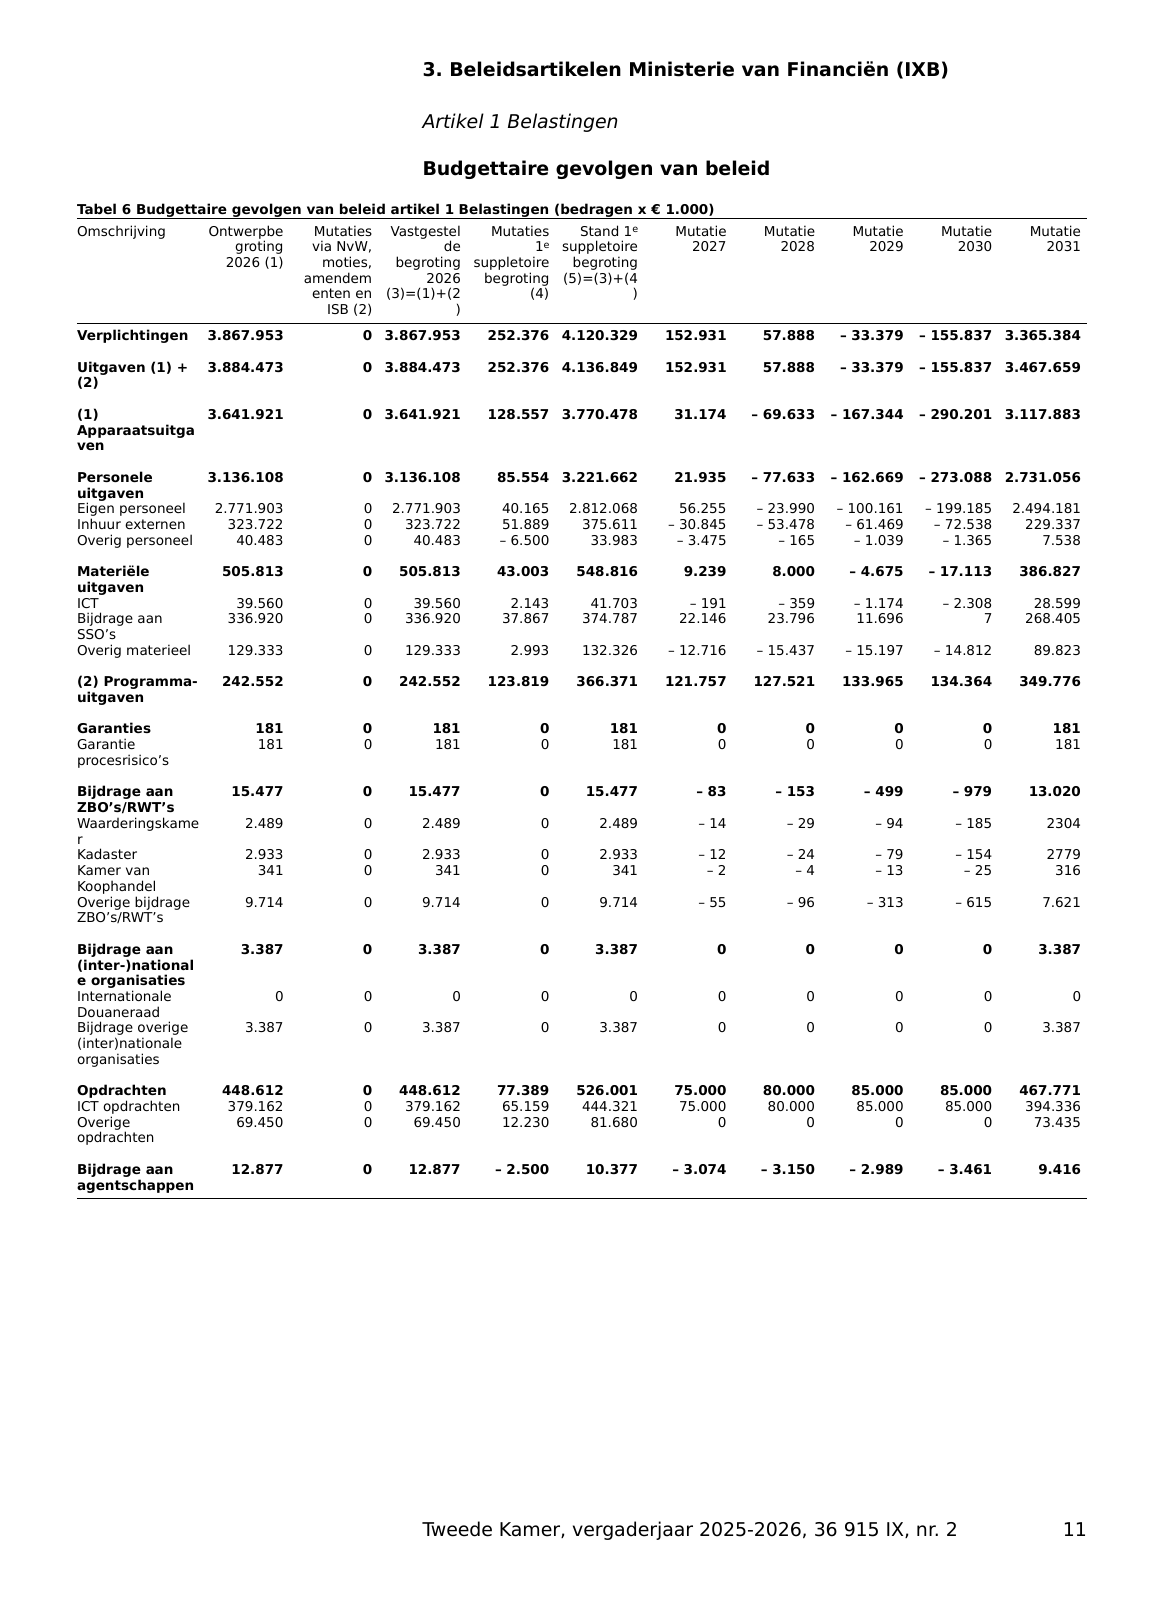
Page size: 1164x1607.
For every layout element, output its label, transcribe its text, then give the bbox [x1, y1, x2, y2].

table_cell 0 [644, 1115, 732, 1146]
table_cell [201, 659, 289, 674]
table_cell 181 [998, 721, 1087, 737]
table_cell [644, 926, 732, 942]
table_cell Mutatie 2028 [732, 219, 821, 322]
table_cell 40.483 [378, 533, 466, 548]
table_cell [555, 548, 644, 564]
table_cell – 69.633 [732, 407, 821, 454]
table_cell 0 [289, 1083, 378, 1099]
table_cell – 3.461 [909, 1162, 998, 1198]
table_cell [998, 769, 1087, 784]
table_cell 9.416 [998, 1162, 1087, 1198]
table_cell – 55 [644, 894, 732, 926]
table_cell [466, 344, 555, 359]
table_cell 127.521 [732, 674, 821, 706]
subtitle 3. Beleidsartikelen Ministerie van Financiën (IXB) [422, 59, 1087, 81]
table_cell – 313 [821, 894, 909, 926]
table_cell 0 [821, 737, 909, 768]
table_cell [821, 548, 909, 564]
table_cell – 155.837 [909, 324, 998, 344]
table_cell [821, 706, 909, 721]
table_cell [644, 391, 732, 407]
table_cell 316 [998, 863, 1087, 894]
table_cell 0 [289, 816, 378, 847]
subtitle Artikel 1 Belastingen [422, 111, 1087, 133]
table_cell 11.696 [821, 611, 909, 643]
table_cell [555, 391, 644, 407]
table_cell – 979 [909, 784, 998, 816]
table_cell 40.165 [466, 501, 555, 517]
table_cell [644, 344, 732, 359]
table_cell 181 [201, 721, 289, 737]
table_cell [821, 391, 909, 407]
table_cell 15.477 [201, 784, 289, 816]
table_cell [77, 1146, 201, 1162]
table_cell 0 [466, 737, 555, 768]
table_cell 12.230 [466, 1115, 555, 1146]
table_cell – 162.669 [821, 470, 909, 501]
table_cell [732, 1068, 821, 1083]
table_cell [289, 659, 378, 674]
table_cell Mutaties via NvW, moties, amendementen en ISB (2) [289, 219, 378, 322]
table_cell 73.435 [998, 1115, 1087, 1146]
table_cell – 3.475 [644, 533, 732, 548]
table_cell 505.813 [201, 564, 289, 596]
table_cell [466, 706, 555, 721]
table_cell 2.494.181 [998, 501, 1087, 517]
table_cell [821, 1146, 909, 1162]
table_cell 0 [289, 894, 378, 926]
table_cell [289, 1146, 378, 1162]
table_cell 0 [378, 989, 466, 1020]
table_cell 349.776 [998, 674, 1087, 706]
table_cell – 191 [644, 596, 732, 611]
table_cell [289, 391, 378, 407]
table_cell 77.389 [466, 1083, 555, 1099]
table_cell 0 [732, 1115, 821, 1146]
table_cell – 154 [909, 847, 998, 863]
table_cell 229.337 [998, 517, 1087, 533]
table_cell 0 [466, 989, 555, 1020]
table_cell 0 [289, 1115, 378, 1146]
table_cell 3.387 [998, 942, 1087, 989]
table_cell [555, 344, 644, 359]
table_cell [998, 926, 1087, 942]
table_cell 444.321 [555, 1099, 644, 1114]
table_cell 3.467.659 [998, 360, 1087, 391]
table_cell 28.599 [998, 596, 1087, 611]
table_cell 129.333 [201, 643, 289, 658]
table_cell 0 [909, 737, 998, 768]
table_cell (1) Apparaatsuitgaven [77, 407, 201, 454]
table_cell 0 [289, 737, 378, 768]
table_cell [378, 1068, 466, 1083]
table_cell 448.612 [201, 1083, 289, 1099]
table_cell 7 [909, 611, 998, 643]
table_cell 394.336 [998, 1099, 1087, 1114]
table_cell [909, 344, 998, 359]
table_cell 57.888 [732, 360, 821, 391]
table_cell Vastgestelde begroting 2026 (3)=(1)+(2) [378, 219, 466, 322]
table_cell [378, 454, 466, 470]
table_cell [378, 344, 466, 359]
table_cell – 185 [909, 816, 998, 847]
table_cell 12.877 [201, 1162, 289, 1198]
table_cell 0 [909, 1115, 998, 1146]
table_cell 0 [289, 517, 378, 533]
table_cell [821, 1068, 909, 1083]
table_cell Verplichtingen [77, 324, 201, 344]
table_cell 0 [909, 1020, 998, 1067]
table_cell [289, 548, 378, 564]
table_cell 65.159 [466, 1099, 555, 1114]
table_cell 121.757 [644, 674, 732, 706]
table_cell [732, 659, 821, 674]
table_cell 374.787 [555, 611, 644, 643]
table_cell 0 [289, 1162, 378, 1198]
table_cell Personele uitgaven [77, 470, 201, 501]
table_cell 85.000 [909, 1083, 998, 1099]
table_cell – 1.365 [909, 533, 998, 548]
table_cell 2.143 [466, 596, 555, 611]
table_cell 0 [466, 816, 555, 847]
table_cell Bijdrage overige (inter)nationale organisaties [77, 1020, 201, 1067]
table_cell [732, 926, 821, 942]
table_cell 0 [821, 721, 909, 737]
table_cell – 23.990 [732, 501, 821, 517]
table_cell 366.371 [555, 674, 644, 706]
table_cell [909, 548, 998, 564]
table_cell – 4.675 [821, 564, 909, 596]
table_cell [732, 706, 821, 721]
table_cell Overig materieel [77, 643, 201, 658]
table_cell 3.867.953 [378, 324, 466, 344]
table_cell 0 [289, 674, 378, 706]
table_cell [466, 548, 555, 564]
table_cell [201, 926, 289, 942]
table_cell 2.771.903 [378, 501, 466, 517]
table_cell [289, 706, 378, 721]
table_cell [732, 454, 821, 470]
table_cell (2) Programma-uitgaven [77, 674, 201, 706]
table_cell 3.641.921 [201, 407, 289, 454]
table_cell 448.612 [378, 1083, 466, 1099]
table_cell Bijdrage aan SSO’s [77, 611, 201, 643]
table_cell Mutatie 2031 [998, 219, 1087, 322]
table_cell Mutatie 2029 [821, 219, 909, 322]
table_cell – 359 [732, 596, 821, 611]
table_cell Garanties [77, 721, 201, 737]
table_cell 0 [289, 942, 378, 989]
table_cell 43.003 [466, 564, 555, 596]
table_cell 2.489 [378, 816, 466, 847]
table_cell 336.920 [201, 611, 289, 643]
table_cell 85.554 [466, 470, 555, 501]
table_cell [998, 1146, 1087, 1162]
table_cell Kamer van Koophandel [77, 863, 201, 894]
table_cell Mutatie 2027 [644, 219, 732, 322]
table_cell – 25 [909, 863, 998, 894]
table_cell 181 [555, 721, 644, 737]
table_cell [466, 454, 555, 470]
table_cell 268.405 [998, 611, 1087, 643]
table_cell 0 [289, 564, 378, 596]
table_cell [201, 1068, 289, 1083]
table_cell [555, 926, 644, 942]
table_cell 0 [644, 989, 732, 1020]
table_cell [555, 454, 644, 470]
table_cell [909, 659, 998, 674]
table_cell [555, 769, 644, 784]
table_cell [77, 454, 201, 470]
table_cell 80.000 [732, 1083, 821, 1099]
table_cell 15.477 [378, 784, 466, 816]
table_cell 2.489 [201, 816, 289, 847]
table_cell 0 [466, 942, 555, 989]
table_cell [201, 706, 289, 721]
table_cell 0 [466, 863, 555, 894]
table_cell – 165 [732, 533, 821, 548]
table_cell 12.877 [378, 1162, 466, 1198]
table_cell 242.552 [201, 674, 289, 706]
table_cell – 2.500 [466, 1162, 555, 1198]
table_cell – 167.344 [821, 407, 909, 454]
table_cell [201, 548, 289, 564]
table_cell 21.935 [644, 470, 732, 501]
table_cell 3.387 [378, 1020, 466, 1067]
table_cell 0 [732, 721, 821, 737]
table_cell [644, 1146, 732, 1162]
table_cell 341 [378, 863, 466, 894]
table_cell [644, 1068, 732, 1083]
table_cell – 2.989 [821, 1162, 909, 1198]
table_cell 3.641.921 [378, 407, 466, 454]
table_cell 3.867.953 [201, 324, 289, 344]
table_cell 123.819 [466, 674, 555, 706]
table_cell 15.477 [555, 784, 644, 816]
table_cell Bijdrage aan agentschappen [77, 1162, 201, 1198]
table_cell [732, 344, 821, 359]
table_cell 4.136.849 [555, 360, 644, 391]
table_cell 181 [378, 737, 466, 768]
table_cell 0 [466, 894, 555, 926]
table_cell – 14 [644, 816, 732, 847]
table_cell – 29 [732, 816, 821, 847]
table_cell – 61.469 [821, 517, 909, 533]
table_cell 0 [909, 942, 998, 989]
table_cell 0 [289, 989, 378, 1020]
table_cell 8.000 [732, 564, 821, 596]
table_cell – 33.379 [821, 324, 909, 344]
table_cell 386.827 [998, 564, 1087, 596]
table_cell – 2.308 [909, 596, 998, 611]
table_cell 0 [998, 989, 1087, 1020]
table_cell Kadaster [77, 847, 201, 863]
table_cell 7.621 [998, 894, 1087, 926]
table_cell 0 [289, 596, 378, 611]
table_cell 0 [289, 470, 378, 501]
table_cell [909, 391, 998, 407]
table_cell – 15.437 [732, 643, 821, 658]
table_cell 13.020 [998, 784, 1087, 816]
table_cell – 72.538 [909, 517, 998, 533]
table_cell [821, 344, 909, 359]
table_cell 2.731.056 [998, 470, 1087, 501]
table_cell 3.136.108 [201, 470, 289, 501]
table_cell 181 [201, 737, 289, 768]
table_cell [289, 769, 378, 784]
table_cell [732, 391, 821, 407]
table_cell Mutatie 2030 [909, 219, 998, 322]
table_cell 181 [555, 737, 644, 768]
table_cell 57.888 [732, 324, 821, 344]
table_cell Overige opdrachten [77, 1115, 201, 1146]
table_cell 3.387 [201, 1020, 289, 1067]
table_cell [998, 344, 1087, 359]
table_cell 9.239 [644, 564, 732, 596]
table_cell Omschrijving [77, 219, 201, 322]
table_cell 3.221.662 [555, 470, 644, 501]
table_cell [821, 926, 909, 942]
table_cell – 77.633 [732, 470, 821, 501]
table_cell 80.000 [732, 1099, 821, 1114]
table_cell 0 [289, 847, 378, 863]
table_cell [644, 548, 732, 564]
table_cell [201, 344, 289, 359]
table_cell [201, 769, 289, 784]
table_cell [77, 391, 201, 407]
table_cell 0 [289, 643, 378, 658]
table_cell Internationale Douaneraad [77, 989, 201, 1020]
table_cell 9.714 [378, 894, 466, 926]
table_cell 10.377 [555, 1162, 644, 1198]
table_cell – 30.845 [644, 517, 732, 533]
table_cell [466, 391, 555, 407]
table_cell 31.174 [644, 407, 732, 454]
table_cell 0 [466, 721, 555, 737]
table_cell 0 [289, 533, 378, 548]
table_cell [77, 926, 201, 942]
table_cell [289, 454, 378, 470]
table_cell 252.376 [466, 360, 555, 391]
table_cell [378, 706, 466, 721]
table_cell Ontwerpbegroting 2026 (1) [201, 219, 289, 322]
table_cell [998, 659, 1087, 674]
table_cell Uitgaven (1) + (2) [77, 360, 201, 391]
table_cell – 14.812 [909, 643, 998, 658]
table_cell 0 [909, 721, 998, 737]
table_cell 341 [555, 863, 644, 894]
table_cell ICT [77, 596, 201, 611]
table_cell [821, 659, 909, 674]
table_cell [909, 1068, 998, 1083]
table_cell 0 [732, 942, 821, 989]
table_cell [77, 548, 201, 564]
table_cell 0 [466, 1020, 555, 1067]
table_cell 75.000 [644, 1099, 732, 1114]
table_cell [909, 1146, 998, 1162]
table_cell 379.162 [378, 1099, 466, 1114]
table_cell [998, 1068, 1087, 1083]
table_cell [909, 454, 998, 470]
table_cell 0 [821, 1020, 909, 1067]
table_cell 526.001 [555, 1083, 644, 1099]
table_cell Waarderingskamer [77, 816, 201, 847]
table_cell Opdrachten [77, 1083, 201, 1099]
table_cell 505.813 [378, 564, 466, 596]
table_cell [466, 769, 555, 784]
table_cell [644, 706, 732, 721]
table_cell 89.823 [998, 643, 1087, 658]
table_cell 0 [289, 863, 378, 894]
table_cell 0 [555, 989, 644, 1020]
table_cell [909, 769, 998, 784]
table_header Tabel 6 Budgettaire gevolgen van beleid artikel 1 Belastingen (bedragen x € 1.000) [77, 202, 1087, 218]
table_cell 375.611 [555, 517, 644, 533]
table_cell – 4 [732, 863, 821, 894]
table_cell 3.387 [998, 1020, 1087, 1067]
table_cell [378, 659, 466, 674]
table_cell [77, 344, 201, 359]
table_cell ICT opdrachten [77, 1099, 201, 1114]
table_cell 69.450 [201, 1115, 289, 1146]
table_cell 0 [289, 721, 378, 737]
table_cell 242.552 [378, 674, 466, 706]
table_cell 40.483 [201, 533, 289, 548]
table_cell 3.136.108 [378, 470, 466, 501]
table_cell – 12 [644, 847, 732, 863]
table_cell 51.889 [466, 517, 555, 533]
table_cell – 13 [821, 863, 909, 894]
table_cell [555, 1068, 644, 1083]
table_cell 0 [289, 611, 378, 643]
table_cell [998, 706, 1087, 721]
table_cell – 24 [732, 847, 821, 863]
table_cell 3.365.384 [998, 324, 1087, 344]
table_cell 56.255 [644, 501, 732, 517]
table_cell 75.000 [644, 1083, 732, 1099]
table_cell 0 [644, 1020, 732, 1067]
table_cell [378, 1146, 466, 1162]
table_cell [201, 454, 289, 470]
table_cell 3.884.473 [378, 360, 466, 391]
table_cell [289, 344, 378, 359]
table_cell 133.965 [821, 674, 909, 706]
table_cell [555, 659, 644, 674]
table_cell – 290.201 [909, 407, 998, 454]
table_cell [289, 926, 378, 942]
table_cell 0 [289, 501, 378, 517]
table_cell [466, 926, 555, 942]
table_cell – 100.161 [821, 501, 909, 517]
table_cell 39.560 [201, 596, 289, 611]
table_cell 548.816 [555, 564, 644, 596]
table_cell 0 [289, 324, 378, 344]
table_cell [732, 769, 821, 784]
table_cell [555, 706, 644, 721]
table_cell 3.387 [201, 942, 289, 989]
table_cell 0 [821, 989, 909, 1020]
table_cell – 2 [644, 863, 732, 894]
table_cell 2.771.903 [201, 501, 289, 517]
table_cell [201, 1146, 289, 1162]
table_cell 23.796 [732, 611, 821, 643]
table_cell – 33.379 [821, 360, 909, 391]
table_cell 128.557 [466, 407, 555, 454]
table_cell [77, 1068, 201, 1083]
table_cell 0 [289, 1099, 378, 1114]
table_cell 2.933 [555, 847, 644, 863]
table_cell 3.387 [555, 1020, 644, 1067]
table_cell [378, 548, 466, 564]
table_cell 3.387 [555, 942, 644, 989]
table_cell 2779 [998, 847, 1087, 863]
table_cell Overige bijdrage ZBO’s/RWT’s [77, 894, 201, 926]
table_cell Stand 1e suppletoire begroting (5)=(3)+(4) [555, 219, 644, 322]
table_cell 0 [732, 1020, 821, 1067]
table_cell Bijdrage aan (inter-)nationale organisaties [77, 942, 201, 989]
table_cell 85.000 [909, 1099, 998, 1114]
table_cell 0 [644, 942, 732, 989]
table_cell Materiële uitgaven [77, 564, 201, 596]
table_cell 2.993 [466, 643, 555, 658]
table_cell [466, 659, 555, 674]
table_cell – 1.039 [821, 533, 909, 548]
table_cell [378, 926, 466, 942]
table_cell 0 [289, 407, 378, 454]
table_cell – 17.113 [909, 564, 998, 596]
table_cell 3.770.478 [555, 407, 644, 454]
table_cell [289, 1068, 378, 1083]
table_cell [821, 454, 909, 470]
table_cell – 155.837 [909, 360, 998, 391]
table_cell 323.722 [378, 517, 466, 533]
table_cell – 83 [644, 784, 732, 816]
table_cell 181 [378, 721, 466, 737]
table_cell 467.771 [998, 1083, 1087, 1099]
table_cell 2.812.068 [555, 501, 644, 517]
table_cell 379.162 [201, 1099, 289, 1114]
table_cell 132.326 [555, 643, 644, 658]
table_cell 152.931 [644, 324, 732, 344]
table_cell Bijdrage aan ZBO’s/RWT’s [77, 784, 201, 816]
table_cell 9.714 [201, 894, 289, 926]
table_cell [998, 454, 1087, 470]
table_cell 0 [732, 737, 821, 768]
table_cell [201, 391, 289, 407]
table_cell – 12.716 [644, 643, 732, 658]
table_cell 85.000 [821, 1099, 909, 1114]
table_cell 134.364 [909, 674, 998, 706]
table_cell 0 [466, 784, 555, 816]
table_cell [732, 548, 821, 564]
table_cell 33.983 [555, 533, 644, 548]
table_cell [732, 1146, 821, 1162]
table_cell 37.867 [466, 611, 555, 643]
table_cell – 15.197 [821, 643, 909, 658]
table_cell [466, 1146, 555, 1162]
table_cell 0 [289, 784, 378, 816]
table_cell Mutaties 1e suppletoire begroting (4) [466, 219, 555, 322]
table_cell 0 [201, 989, 289, 1020]
table_cell – 153 [732, 784, 821, 816]
table_cell Overig personeel [77, 533, 201, 548]
table_cell 0 [821, 1115, 909, 1146]
table_cell [466, 1068, 555, 1083]
table_cell 341 [201, 863, 289, 894]
table_cell 3.387 [378, 942, 466, 989]
table_cell – 499 [821, 784, 909, 816]
table_cell [77, 659, 201, 674]
table_cell 0 [732, 989, 821, 1020]
table_cell 81.680 [555, 1115, 644, 1146]
table_cell 323.722 [201, 517, 289, 533]
table_cell [821, 769, 909, 784]
table_cell 0 [821, 942, 909, 989]
table_cell 181 [998, 737, 1087, 768]
table_cell [378, 391, 466, 407]
table_cell Inhuur externen [77, 517, 201, 533]
table_cell 85.000 [821, 1083, 909, 1099]
table_cell 0 [289, 1020, 378, 1067]
table_cell [644, 659, 732, 674]
table_cell [378, 769, 466, 784]
table_cell – 273.088 [909, 470, 998, 501]
table_cell Garantie procesrisico’s [77, 737, 201, 768]
table_cell [909, 926, 998, 942]
table_cell 0 [289, 360, 378, 391]
table_cell – 96 [732, 894, 821, 926]
subtitle Budgettaire gevolgen van beleid [422, 158, 1087, 180]
table_cell [998, 391, 1087, 407]
table_cell 0 [644, 737, 732, 768]
table_cell 129.333 [378, 643, 466, 658]
table_cell 22.146 [644, 611, 732, 643]
table_cell – 1.174 [821, 596, 909, 611]
table_cell [77, 706, 201, 721]
table_cell – 53.478 [732, 517, 821, 533]
table_cell 39.560 [378, 596, 466, 611]
table_cell 0 [466, 847, 555, 863]
table_cell – 79 [821, 847, 909, 863]
table_cell – 199.185 [909, 501, 998, 517]
table_cell [77, 769, 201, 784]
table_cell 2.933 [378, 847, 466, 863]
table_cell [644, 769, 732, 784]
table_cell 41.703 [555, 596, 644, 611]
table_cell – 3.150 [732, 1162, 821, 1198]
table_cell [909, 706, 998, 721]
table_cell 0 [644, 721, 732, 737]
table_cell 0 [909, 989, 998, 1020]
table_cell 152.931 [644, 360, 732, 391]
table_cell 2304 [998, 816, 1087, 847]
table_cell – 615 [909, 894, 998, 926]
table_cell 69.450 [378, 1115, 466, 1146]
table_cell [998, 548, 1087, 564]
table_cell 4.120.329 [555, 324, 644, 344]
table_cell 2.489 [555, 816, 644, 847]
table_cell 3.117.883 [998, 407, 1087, 454]
table_cell 7.538 [998, 533, 1087, 548]
table_cell [644, 454, 732, 470]
table_cell 3.884.473 [201, 360, 289, 391]
table_cell 2.933 [201, 847, 289, 863]
table_cell – 94 [821, 816, 909, 847]
table_cell Eigen personeel [77, 501, 201, 517]
table_cell – 3.074 [644, 1162, 732, 1198]
table_cell – 6.500 [466, 533, 555, 548]
table_cell 9.714 [555, 894, 644, 926]
table_cell 336.920 [378, 611, 466, 643]
table_cell 252.376 [466, 324, 555, 344]
table_cell [555, 1146, 644, 1162]
